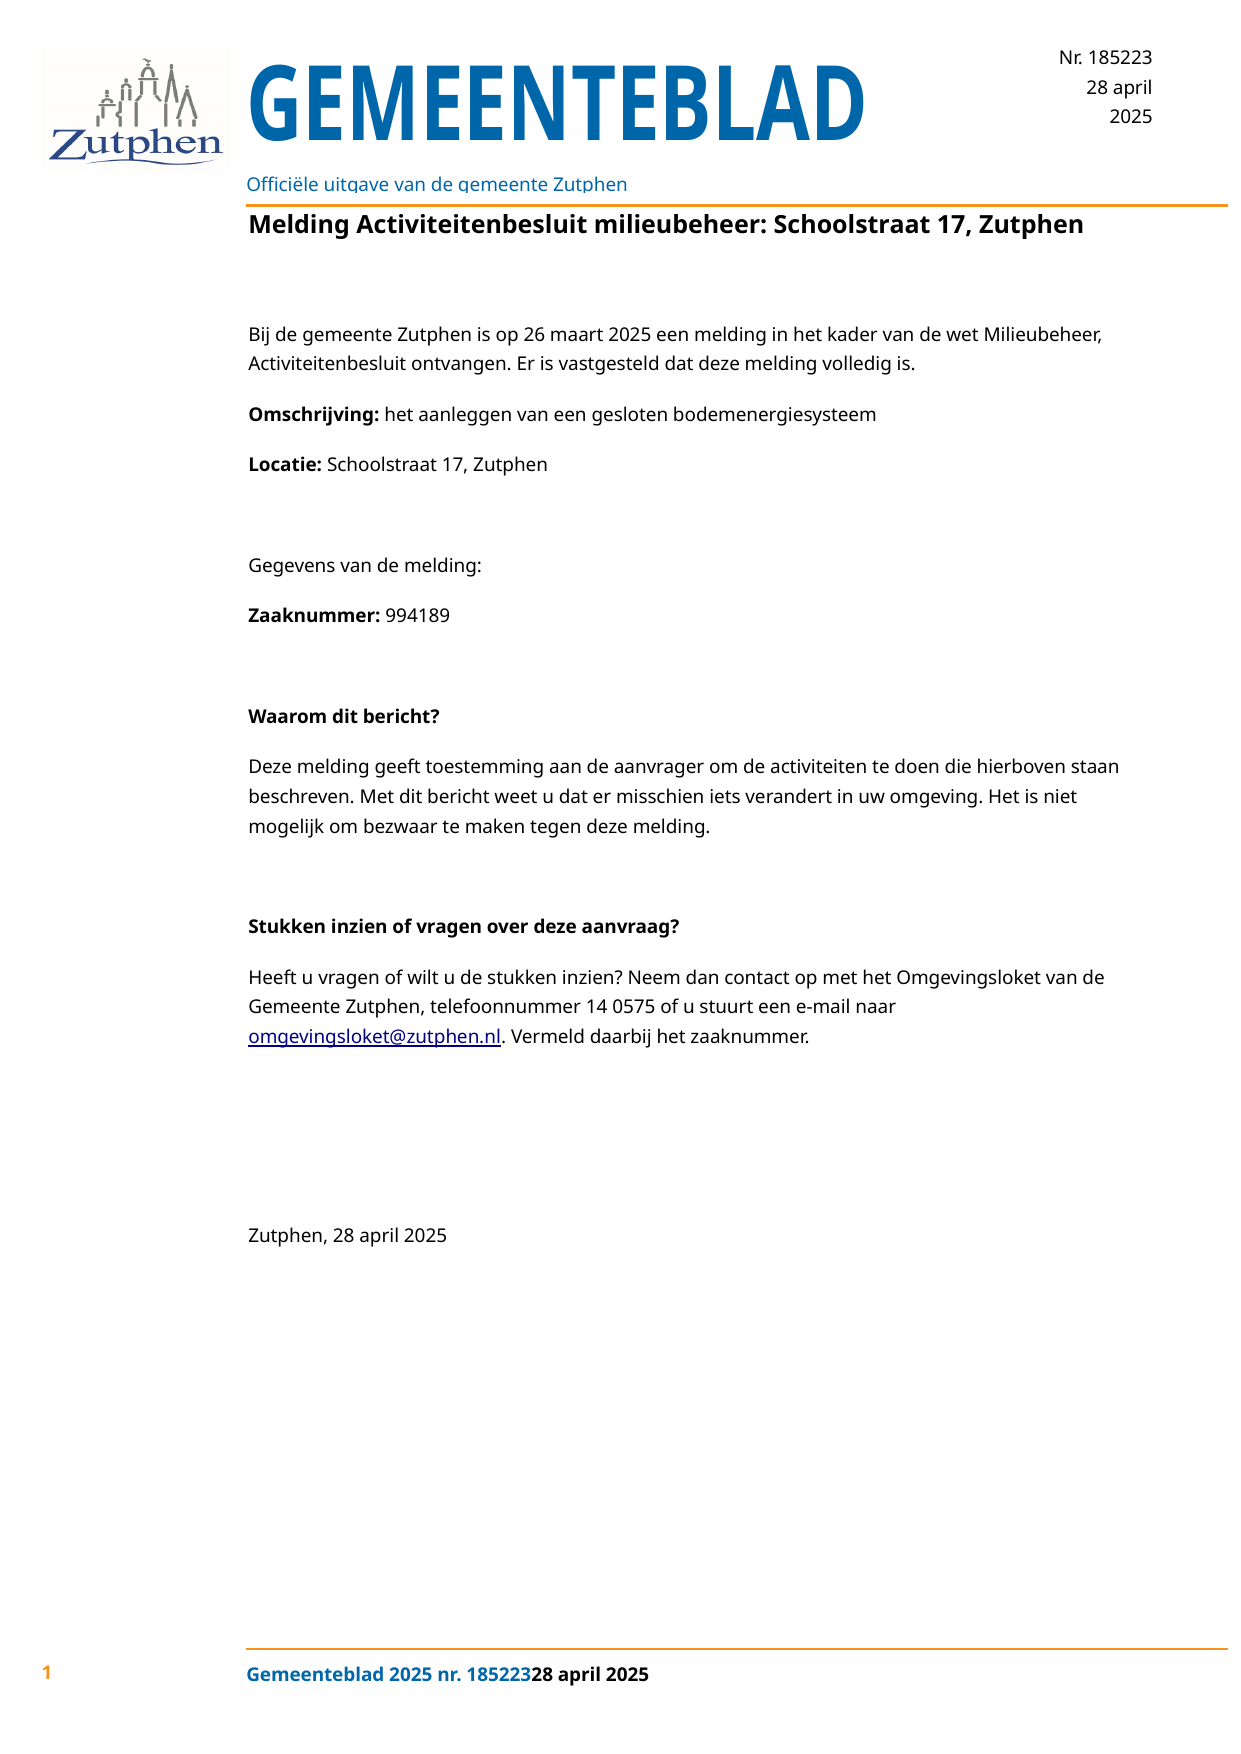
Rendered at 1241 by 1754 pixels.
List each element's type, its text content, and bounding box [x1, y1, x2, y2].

text Deze melding geeft toestemming aan de aanvrager om de activiteiten te doen die hierboven staan beschreven. Met dit bericht weet u dat er misschien iets verandert in uw omgeving. Het is niet mogelijk om bezwaar te maken tegen deze melding. [248, 754, 1152, 838]
text Bij de gemeente Zutphen is op 26 maart 2025 een melding in het kader van de wet Milieubeheer, Activiteitenbesluit ontvangen. Er is vastgesteld dat deze melding volledig is. [248, 321, 1152, 376]
picture [41, 47, 231, 172]
text Heeft u vragen of wilt u de stukken inzien? Neem dan contact op met het Omgevingsloket van de Gemeente Zutphen, telefoonnummer 14 0575 of u stuurt een e-mail naar omgevingsloket@zutphen.nl. Vermeld daarbij het zaaknummer. [248, 964, 1152, 1049]
text Melding Activiteitenbesluit milieubeheer: Schoolstraat 17, Zutphen [248, 207, 1152, 241]
text Stukken inzien of vragen over deze aanvraag? [248, 914, 1152, 939]
text Zutphen, 28 april 2025 [248, 1222, 1152, 1248]
text Zaaknummer: 994189 [248, 602, 1152, 628]
text Gegevens van de melding: [248, 552, 1152, 578]
text Omschrijving: het aanleggen van een gesloten bodemenergiesysteem [248, 401, 1152, 426]
text Waarom dit bericht? [248, 703, 1152, 729]
text Locatie: Schoolstraat 17, Zutphen [248, 451, 1152, 477]
